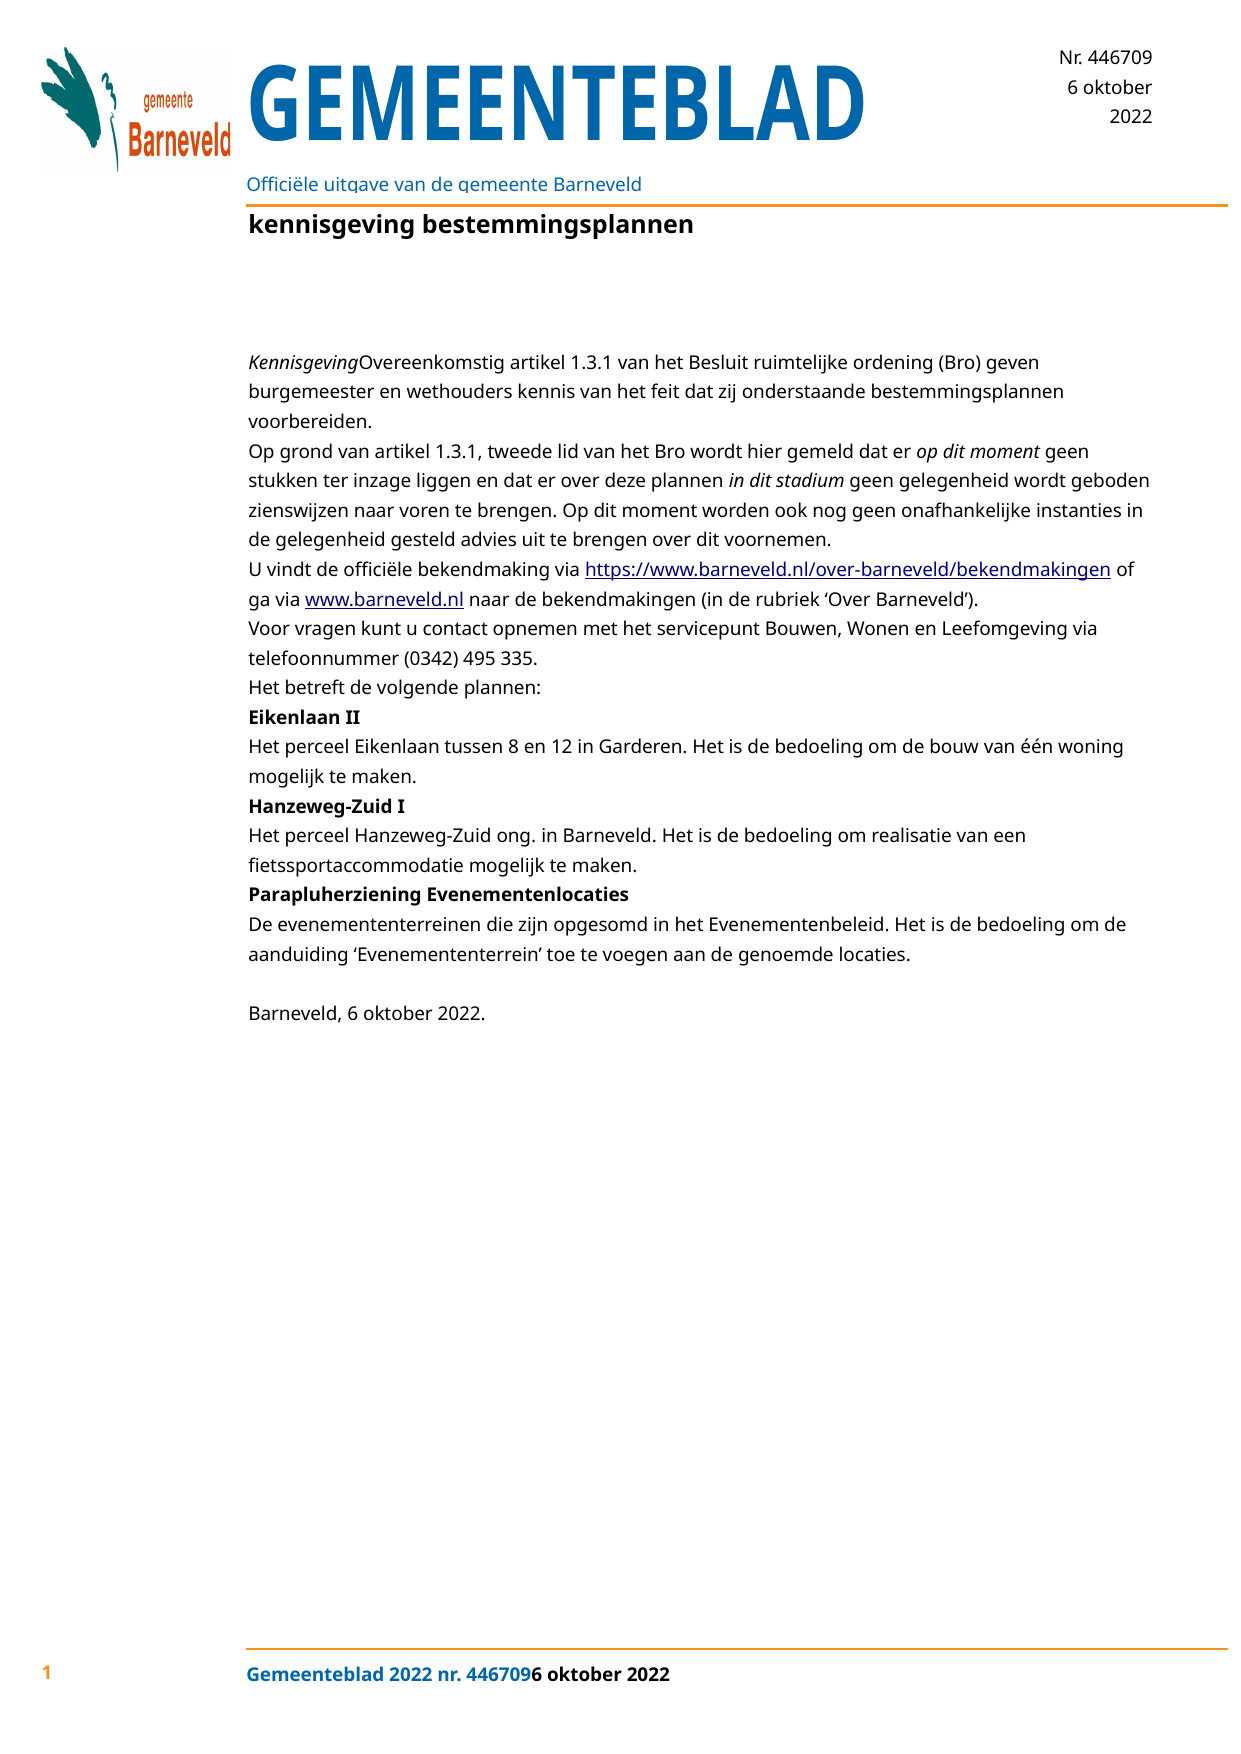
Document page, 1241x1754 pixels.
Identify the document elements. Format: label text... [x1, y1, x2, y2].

text Voor vragen kunt u contact opnemen met het servicepunt Bouwen, Wonen en Leefomgeving via telefoonnummer (0342) 495 335. [248, 615, 1152, 671]
text Het perceel Eikenlaan tussen 8 en 12 in Garderen. Het is de bedoeling om de bouw van één woning mogelijk te maken. [248, 734, 1152, 789]
text U vindt de officiële bekendmaking via https://www.barneveld.nl/over-barneveld/bekendmakingen of ga via www.barneveld.nl naar de bekendmakingen (in de rubriek ‘Over Barneveld’). [248, 556, 1152, 612]
text Eikenlaan II [248, 704, 1152, 730]
text Hanzeweg-Zuid I [248, 793, 1152, 819]
text Parapluherziening Evenementenlocaties [248, 882, 1152, 907]
text Het betreft de volgende plannen: [248, 674, 1152, 700]
text De evenemententerreinen die zijn opgesomd in het Evenementenbeleid. Het is de bedoeling om de aanduiding ‘Evenemententerrein’ toe te voegen aan de genoemde locaties. [248, 911, 1152, 967]
text kennisgeving bestemmingsplannen [248, 207, 1152, 241]
text Het perceel Hanzeweg-Zuid ong. in Barneveld. Het is de bedoeling om realisatie van een fietssportaccommodatie mogelijk te maken. [248, 822, 1152, 878]
text Barneveld, 6 oktober 2022. [248, 1000, 1152, 1026]
picture [41, 47, 231, 172]
text Op grond van artikel 1.3.1, tweede lid van het Bro wordt hier gemeld dat er op dit moment geen stukken ter inzage liggen en dat er over deze plannen in dit stadium geen gelegenheid wordt geboden zienswijzen naar voren te brengen. Op dit moment worden ook nog geen onafhankelijke instanties in de gelegenheid gesteld advies uit te brengen over dit voornemen. [248, 438, 1152, 552]
text KennisgevingOvereenkomstig artikel 1.3.1 van het Besluit ruimtelijke ordening (Bro) geven burgemeester en wethouders kennis van het feit dat zij onderstaande bestemmingsplannen voorbereiden. [248, 349, 1152, 434]
